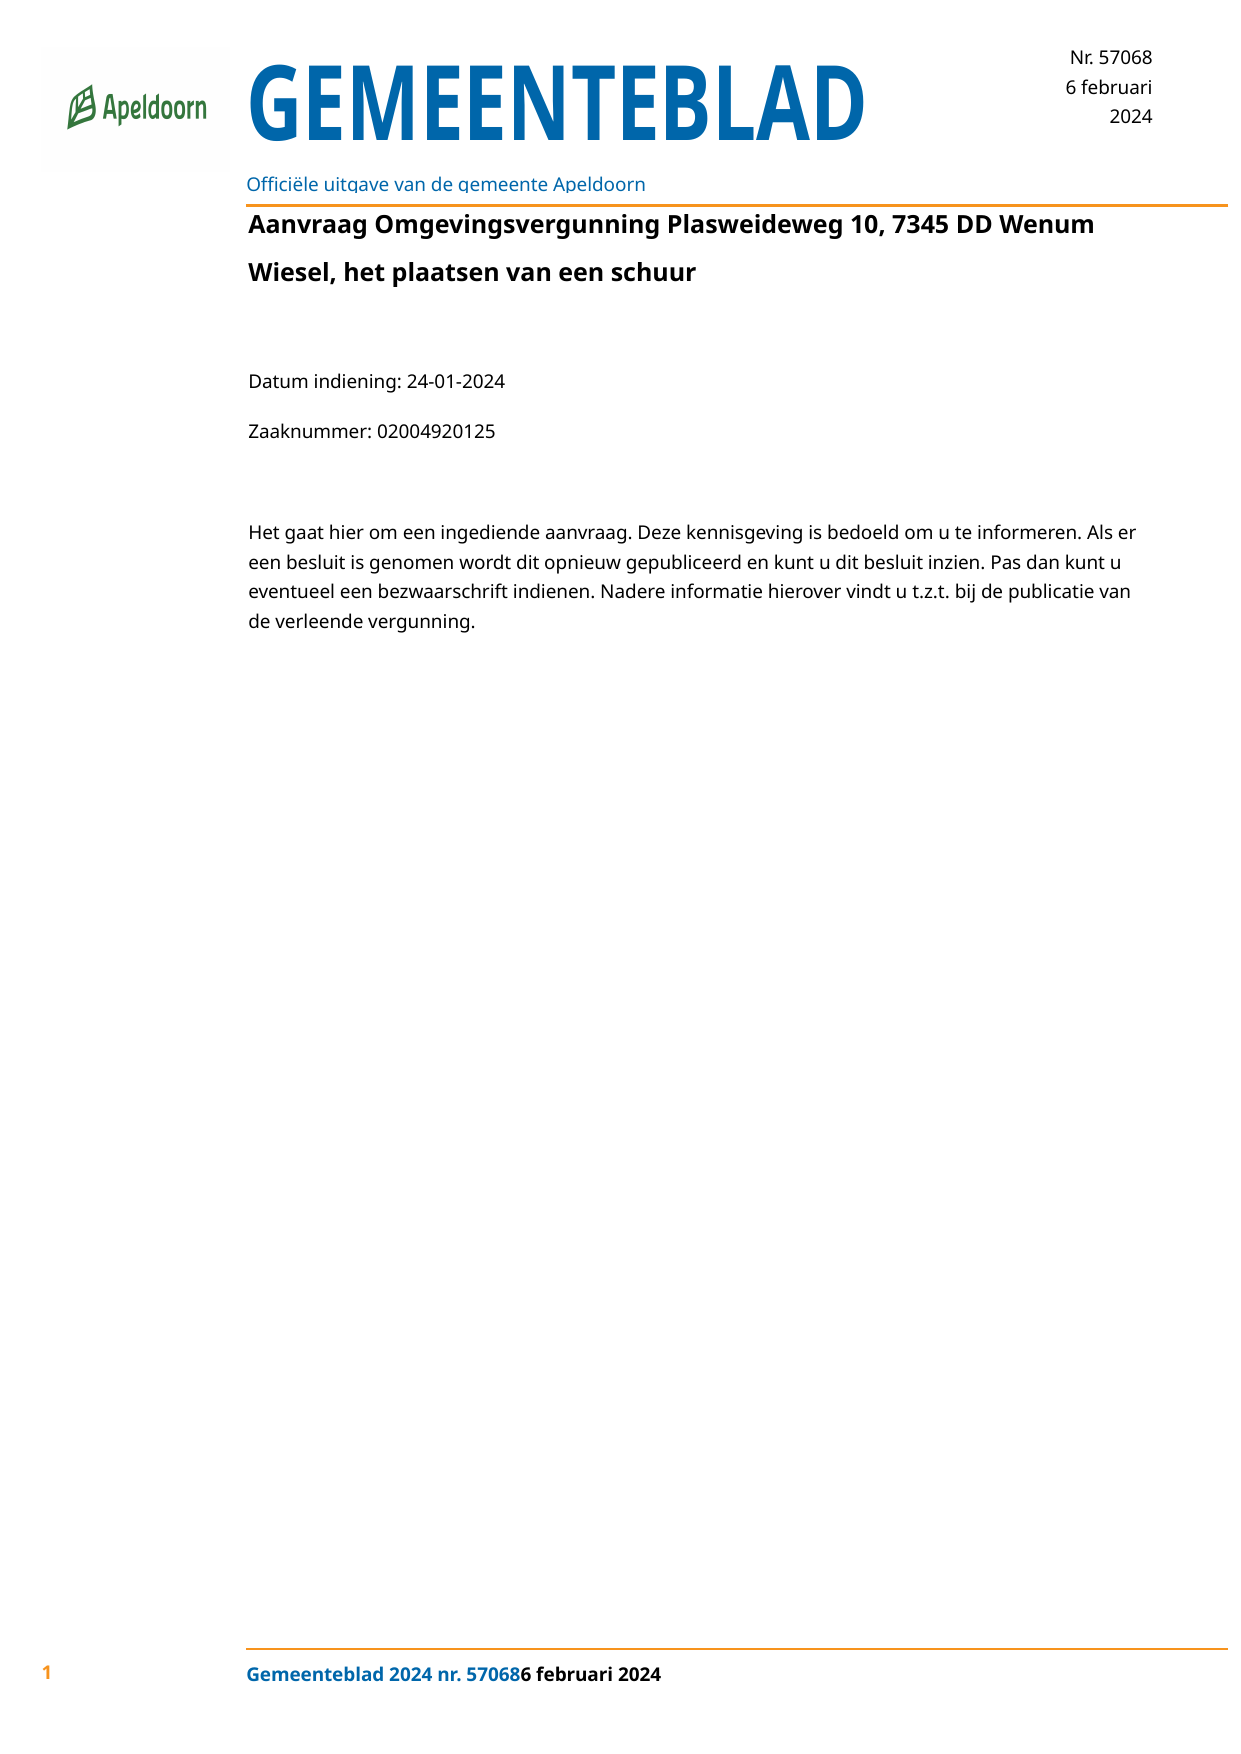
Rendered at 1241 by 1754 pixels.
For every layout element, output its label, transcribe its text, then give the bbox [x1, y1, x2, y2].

text Datum indiening: 24-01-2024 [248, 368, 1152, 394]
text Aanvraag Omgevingsvergunning Plasweideweg 10, 7345 DD Wenum Wiesel, het plaatsen van een schuur [248, 207, 1152, 288]
text Het gaat hier om een ingediende aanvraag. Deze kennisgeving is bedoeld om u te informeren. Als er een besluit is genomen wordt dit opnieuw gepubliceerd en kunt u dit besluit inzien. Pas dan kunt u eventueel een bezwaarschrift indienen. Nadere informatie hierover vindt u t.z.t. bij de publicatie van de verleende vergunning. [248, 519, 1152, 634]
text Zaaknummer: 02004920125 [248, 419, 1152, 444]
picture [41, 47, 231, 172]
